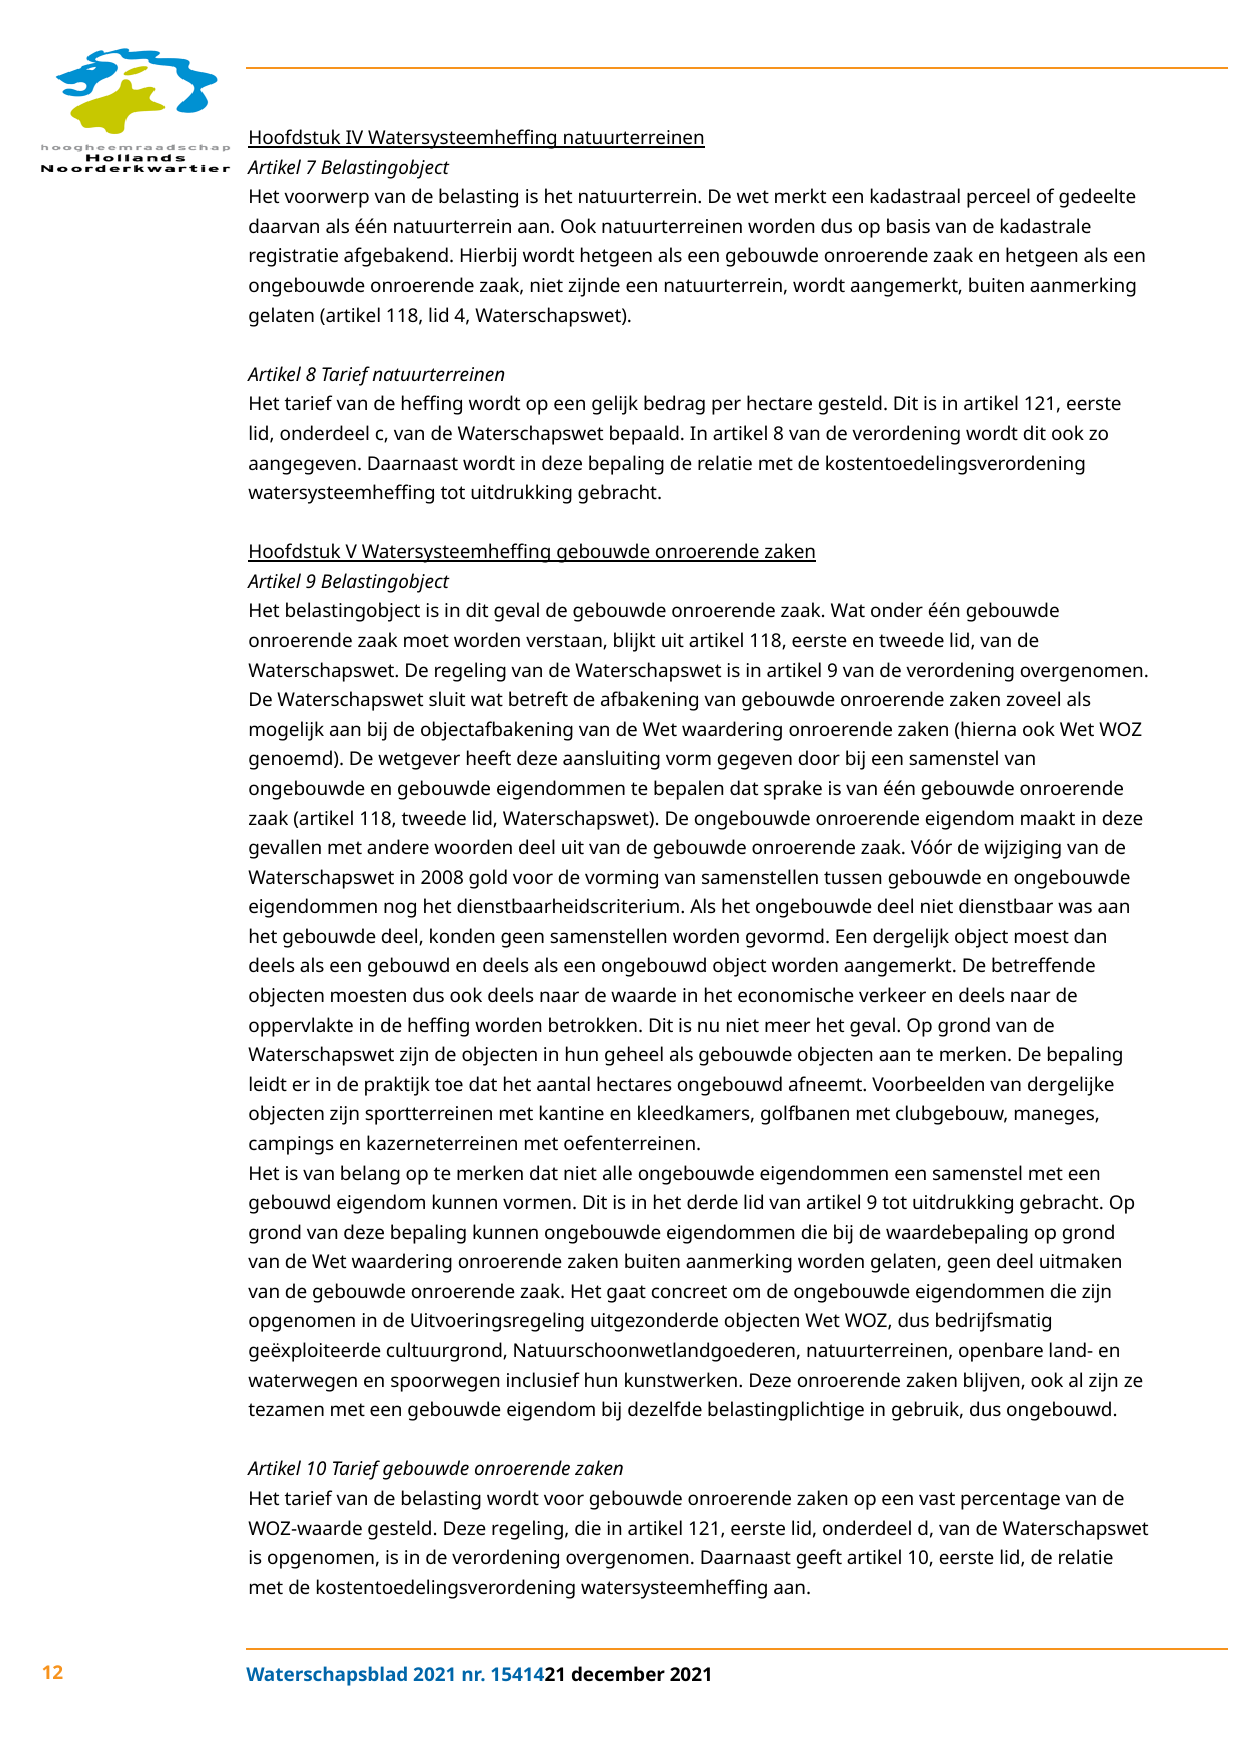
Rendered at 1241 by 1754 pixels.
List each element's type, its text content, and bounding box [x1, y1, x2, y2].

text Het voorwerp van de belasting is het natuurterrein. De wet merkt een kadastraal perceel of gedeelte daarvan als één natuurterrein aan. Ook natuurterreinen worden dus op basis van de kadastrale registratie afgebakend. Hierbij wordt hetgeen als een gebouwde onroerende zaak en hetgeen als een ongebouwde onroerende zaak, niet zijnde een natuurterrein, wordt aangemerkt, buiten aanmerking gelaten (artikel 118, lid 4, Waterschapswet). [248, 183, 1152, 328]
text Het is van belang op te merken dat niet alle ongebouwde eigendommen een samenstel met een gebouwd eigendom kunnen vormen. Dit is in het derde lid van artikel 9 tot uitdrukking gebracht. Op grond van deze bepaling kunnen ongebouwde eigendommen die bij de waardebepaling op grond van de Wet waardering onroerende zaken buiten aanmerking worden gelaten, geen deel uitmaken van de gebouwde onroerende zaak. Het gaat concreet om de ongebouwde eigendommen die zijn opgenomen in de Uitvoeringsregeling uitgezonderde objecten Wet WOZ, dus bedrijfsmatig geëxploiteerde cultuurgrond, Natuurschoonwetlandgoederen, natuurterreinen, openbare land- en waterwegen en spoorwegen inclusief hun kunstwerken. Deze onroerende zaken blijven, ook al zijn ze tezamen met een gebouwde eigendom bij dezelfde belastingplichtige in gebruik, dus ongebouwd. [248, 1160, 1152, 1422]
text Artikel 10 Tarief gebouwde onroerende zaken [248, 1456, 1152, 1481]
text Het belastingobject is in dit geval de gebouwde onroerende zaak. Wat onder één gebouwde onroerende zaak moet worden verstaan, blijkt uit artikel 118, eerste en tweede lid, van de Waterschapswet. De regeling van de Waterschapswet is in artikel 9 van de verordening overgenomen. [248, 598, 1152, 683]
picture [41, 47, 231, 172]
text Hoofdstuk V Watersysteemheffing gebouwde onroerende zaken [248, 538, 1152, 564]
text Artikel 7 Belastingobject [248, 154, 1152, 180]
text Artikel 8 Tarief natuurterreinen [248, 361, 1152, 387]
text Het tarief van de belasting wordt voor gebouwde onroerende zaken op een vast percentage van de WOZ-waarde gesteld. Deze regeling, die in artikel 121, eerste lid, onderdeel d, van de Waterschapswet is opgenomen, is in de verordening overgenomen. Daarnaast geeft artikel 10, eerste lid, de relatie met de kostentoedelingsverordening watersysteemheffing aan. [248, 1485, 1152, 1600]
text Het tarief van de heffing wordt op een gelijk bedrag per hectare gesteld. Dit is in artikel 121, eerste lid, onderdeel c, van de Waterschapswet bepaald. In artikel 8 van de verordening wordt dit ook zo aangegeven. Daarnaast wordt in deze bepaling de relatie met de kostentoedelingsverordening watersysteemheffing tot uitdrukking gebracht. [248, 391, 1152, 505]
text Artikel 9 Belastingobject [248, 568, 1152, 594]
text Hoofdstuk IV Watersysteemheffing natuurterreinen [248, 124, 1152, 150]
text De Waterschapswet sluit wat betreft de afbakening van gebouwde onroerende zaken zoveel als mogelijk aan bij de objectafbakening van de Wet waardering onroerende zaken (hierna ook Wet WOZ genoemd). De wetgever heeft deze aansluiting vorm gegeven door bij een samenstel van ongebouwde en gebouwde eigendommen te bepalen dat sprake is van één gebouwde onroerende zaak (artikel 118, tweede lid, Waterschapswet). De ongebouwde onroerende eigendom maakt in deze gevallen met andere woorden deel uit van de gebouwde onroerende zaak. Vóór de wijziging van de Waterschapswet in 2008 gold voor de vorming van samenstellen tussen gebouwde en ongebouwde eigendommen nog het dienstbaarheidscriterium. Als het ongebouwde deel niet dienstbaar was aan het gebouwde deel, konden geen samenstellen worden gevormd. Een dergelijk object moest dan deels als een gebouwd en deels als een ongebouwd object worden aangemerkt. De betreffende objecten moesten dus ook deels naar de waarde in het economische verkeer en deels naar de oppervlakte in de heffing worden betrokken. Dit is nu niet meer het geval. Op grond van de Waterschapswet zijn de objecten in hun geheel als gebouwde objecten aan te merken. De bepaling leidt er in de praktijk toe dat het aantal hectares ongebouwd afneemt. Voorbeelden van dergelijke objecten zijn sportterreinen met kantine en kleedkamers, golfbanen met clubgebouw, maneges, campings en kazerneterreinen met oefenterreinen. [248, 686, 1152, 1156]
